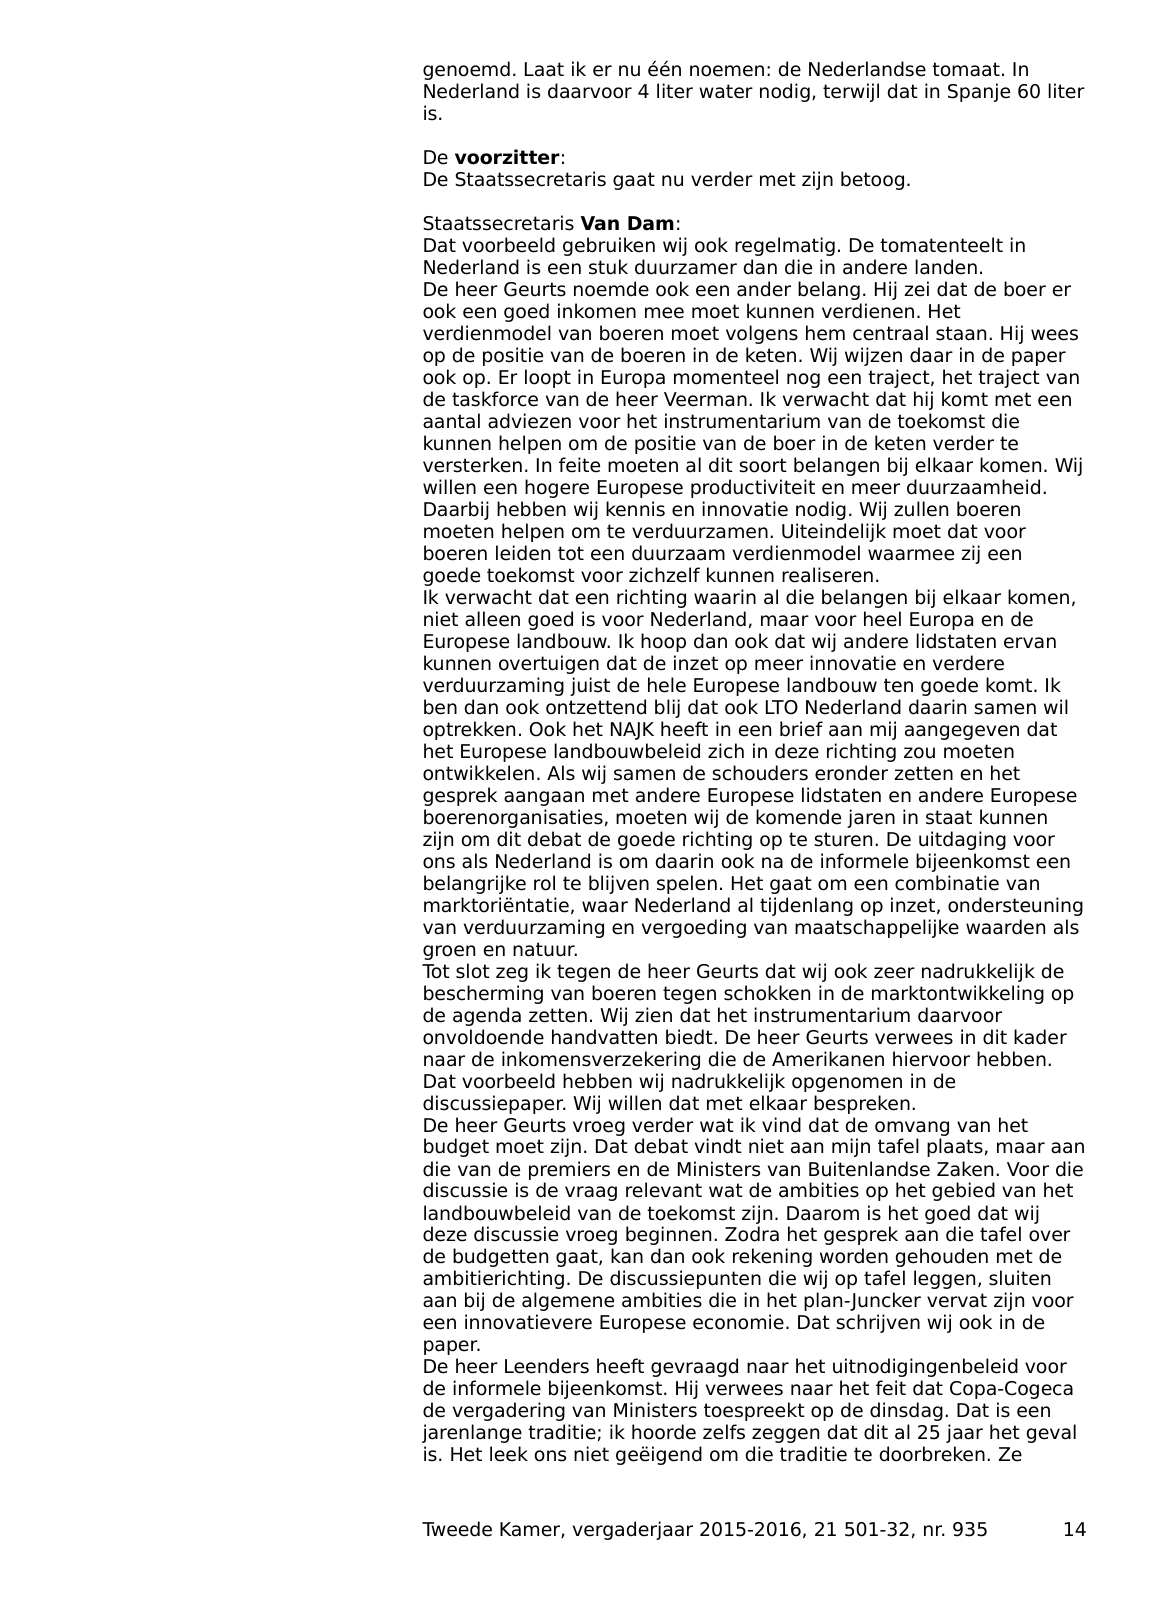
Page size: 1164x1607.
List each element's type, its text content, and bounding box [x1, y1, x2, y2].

text De heer Geurts noemde ook een ander belang. Hij zei dat de boer er ook een goed inkomen mee moet kunnen verdienen. Het verdienmodel van boeren moet volgens hem centraal staan. Hij wees op de positie van de boeren in de keten. Wij wijzen daar in de paper ook op. Er loopt in Europa momenteel nog een traject, het traject van de taskforce van de heer Veerman. Ik verwacht dat hij komt met een aantal adviezen voor het instrumentarium van de toekomst die kunnen helpen om de positie van de boer in de keten verder te versterken. In feite moeten al dit soort belangen bij elkaar komen. Wij willen een hogere Europese productiviteit en meer duurzaamheid. Daarbij hebben wij kennis en innovatie nodig. Wij zullen boeren moeten helpen om te verduurzamen. Uiteindelijk moet dat voor boeren leiden tot een duurzaam verdienmodel waarmee zij een goede toekomst voor zichzelf kunnen realiseren. [422, 279, 1087, 587]
text genoemd. Laat ik er nu één noemen: de Nederlandse tomaat. In Nederland is daarvoor 4 liter water nodig, terwijl dat in Spanje 60 liter is. [422, 59, 1087, 125]
text Tot slot zeg ik tegen de heer Geurts dat wij ook zeer nadrukkelijk de bescherming van boeren tegen schokken in de marktontwikkeling op de agenda zetten. Wij zien dat het instrumentarium daarvoor onvoldoende handvatten biedt. De heer Geurts verwees in dit kader naar de inkomensverzekering die de Amerikanen hiervoor hebben. Dat voorbeeld hebben wij nadrukkelijk opgenomen in de discussiepaper. Wij willen dat met elkaar bespreken. [422, 961, 1087, 1114]
text Ik verwacht dat een richting waarin al die belangen bij elkaar komen, niet alleen goed is voor Nederland, maar voor heel Europa en de Europese landbouw. Ik hoop dan ook dat wij andere lidstaten ervan kunnen overtuigen dat de inzet op meer innovatie en verdere verduurzaming juist de hele Europese landbouw ten goede komt. Ik ben dan ook ontzettend blij dat ook LTO Nederland daarin samen wil optrekken. Ook het NAJK heeft in een brief aan mij aangegeven dat het Europese landbouwbeleid zich in deze richting zou moeten ontwikkelen. Als wij samen de schouders eronder zetten en het gesprek aangaan met andere Europese lidstaten en andere Europese boerenorganisaties, moeten wij de komende jaren in staat kunnen zijn om dit debat de goede richting op te sturen. De uitdaging voor ons als Nederland is om daarin ook na de informele bijeenkomst een belangrijke rol te blijven spelen. Het gaat om een combinatie van marktoriëntatie, waar Nederland al tijdenlang op inzet, ondersteuning van verduurzaming en vergoeding van maatschappelijke waarden als groen en natuur. [422, 587, 1087, 961]
text Staatssecretaris Van Dam: [422, 213, 1087, 235]
text De voorzitter: [422, 147, 1087, 169]
text Dat voorbeeld gebruiken wij ook regelmatig. De tomatenteelt in Nederland is een stuk duurzamer dan die in andere landen. [422, 235, 1087, 279]
text De heer Leenders heeft gevraagd naar het uitnodigingenbeleid voor de informele bijeenkomst. Hij verwees naar het feit dat Copa-Cogeca de vergadering van Ministers toespreekt op de dinsdag. Dat is een jarenlange traditie; ik hoorde zelfs zeggen dat dit al 25 jaar het geval is. Het leek ons niet geëigend om die traditie te doorbreken. Ze [422, 1356, 1087, 1466]
text De Staatssecretaris gaat nu verder met zijn betoog. [422, 169, 1087, 191]
text De heer Geurts vroeg verder wat ik vind dat de omvang van het budget moet zijn. Dat debat vindt niet aan mijn tafel plaats, maar aan die van de premiers en de Ministers van Buitenlandse Zaken. Voor die discussie is de vraag relevant wat de ambities op het gebied van het landbouwbeleid van de toekomst zijn. Daarom is het goed dat wij deze discussie vroeg beginnen. Zodra het gesprek aan die tafel over de budgetten gaat, kan dan ook rekening worden gehouden met de ambitierichting. De discussiepunten die wij op tafel leggen, sluiten aan bij de algemene ambities die in het plan-Juncker vervat zijn voor een innovatievere Europese economie. Dat schrijven wij ook in de paper. [422, 1114, 1087, 1356]
